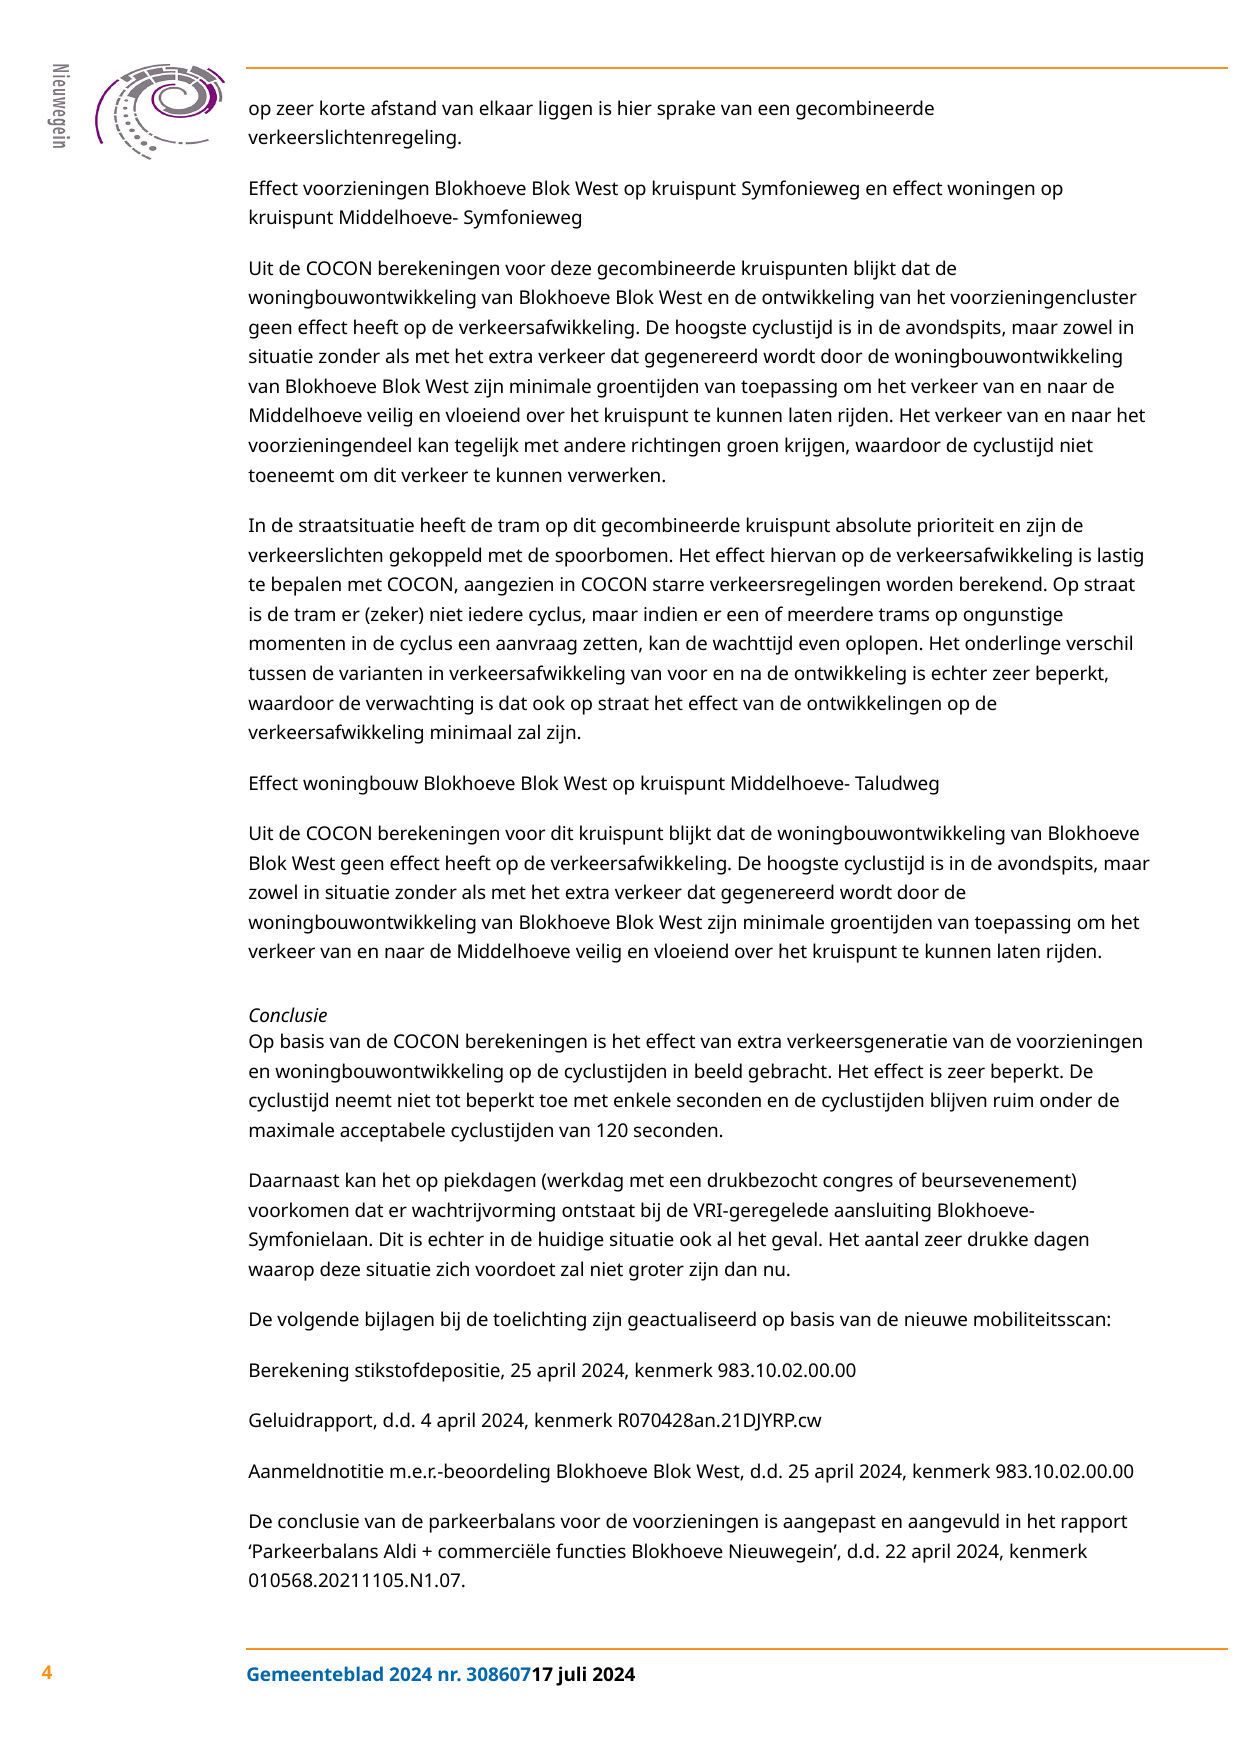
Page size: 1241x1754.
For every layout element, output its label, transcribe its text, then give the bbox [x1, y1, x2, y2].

picture [41, 47, 231, 172]
text In de straatsituatie heeft de tram op dit gecombineerde kruispunt absolute prioriteit en zijn de verkeerslichten gekoppeld met de spoorbomen. Het effect hiervan op de verkeersafwikkeling is lastig te bepalen met COCON, aangezien in COCON starre verkeersregelingen worden berekend. Op straat is de tram er (zeker) niet iedere cyclus, maar indien er een of meerdere trams op ongunstige momenten in de cyclus een aanvraag zetten, kan de wachttijd even oplopen. Het onderlinge verschil tussen de varianten in verkeersafwikkeling van voor en na de ontwikkeling is echter zeer beperkt, waardoor de verwachting is dat ook op straat het effect van de ontwikkelingen op de verkeersafwikkeling minimaal zal zijn. [248, 512, 1152, 745]
text De volgende bijlagen bij de toelichting zijn geactualiseerd op basis van de nieuwe mobiliteitsscan: [248, 1307, 1152, 1332]
text De conclusie van de parkeerbalans voor de voorzieningen is aangepast en aangevuld in het rapport ‘Parkeerbalans Aldi + commerciële functies Blokhoeve Nieuwegein’, d.d. 22 april 2024, kenmerk 010568.20211105.N1.07. [248, 1508, 1152, 1593]
text Op basis van de COCON berekeningen is het effect van extra verkeersgeneratie van de voorzieningen en woningbouwontwikkeling op de cyclustijden in beeld gebracht. Het effect is zeer beperkt. De cyclustijd neemt niet tot beperkt toe met enkele seconden en de cyclustijden blijven ruim onder de maximale acceptabele cyclustijden van 120 seconden. [248, 1028, 1152, 1143]
text Uit de COCON berekeningen voor dit kruispunt blijkt dat de woningbouwontwikkeling van Blokhoeve Blok West geen effect heeft op de verkeersafwikkeling. De hoogste cyclustijd is in de avondspits, maar zowel in situatie zonder als met het extra verkeer dat gegenereerd wordt door de woningbouwontwikkeling van Blokhoeve Blok West zijn minimale groentijden van toepassing om het verkeer van en naar de Middelhoeve veilig en vloeiend over het kruispunt te kunnen laten rijden. [248, 820, 1152, 964]
text Berekening stikstofdepositie, 25 april 2024, kenmerk 983.10.02.00.00 [248, 1357, 1152, 1383]
text Uit de COCON berekeningen voor deze gecombineerde kruispunten blijkt dat de woningbouwontwikkeling van Blokhoeve Blok West en de ontwikkeling van het voorzieningencluster geen effect heeft op de verkeersafwikkeling. De hoogste cyclustijd is in de avondspits, maar zowel in situatie zonder als met het extra verkeer dat gegenereerd wordt door de woningbouwontwikkeling van Blokhoeve Blok West zijn minimale groentijden van toepassing om het verkeer van en naar de Middelhoeve veilig en vloeiend over het kruispunt te kunnen laten rijden. Het verkeer van en naar het voorzieningendeel kan tegelijk met andere richtingen groen krijgen, waardoor de cyclustijd niet toeneemt om dit verkeer te kunnen verwerken. [248, 255, 1152, 488]
text op zeer korte afstand van elkaar liggen is hier sprake van een gecombineerde verkeerslichtenregeling. [248, 95, 1152, 150]
text Daarnaast kan het op piekdagen (werkdag met een drukbezocht congres of beursevenement) voorkomen dat er wachtrijvorming ontstaat bij de VRI-geregelede aansluiting Blokhoeve-Symfonielaan. Dit is echter in de huidige situatie ook al het geval. Het aantal zeer drukke dagen waarop deze situatie zich voordoet zal niet groter zijn dan nu. [248, 1167, 1152, 1282]
text Conclusie [248, 1002, 1152, 1028]
text Geluidrapport, d.d. 4 april 2024, kenmerk R070428an.21DJYRP.cw [248, 1407, 1152, 1433]
text Aanmeldnotitie m.e.r.-beoordeling Blokhoeve Blok West, d.d. 25 april 2024, kenmerk 983.10.02.00.00 [248, 1458, 1152, 1483]
text Effect woningbouw Blokhoeve Blok West op kruispunt Middelhoeve- Taludweg [248, 770, 1152, 796]
text Effect voorzieningen Blokhoeve Blok West op kruispunt Symfonieweg en effect woningen op kruispunt Middelhoeve- Symfonieweg [248, 175, 1152, 230]
